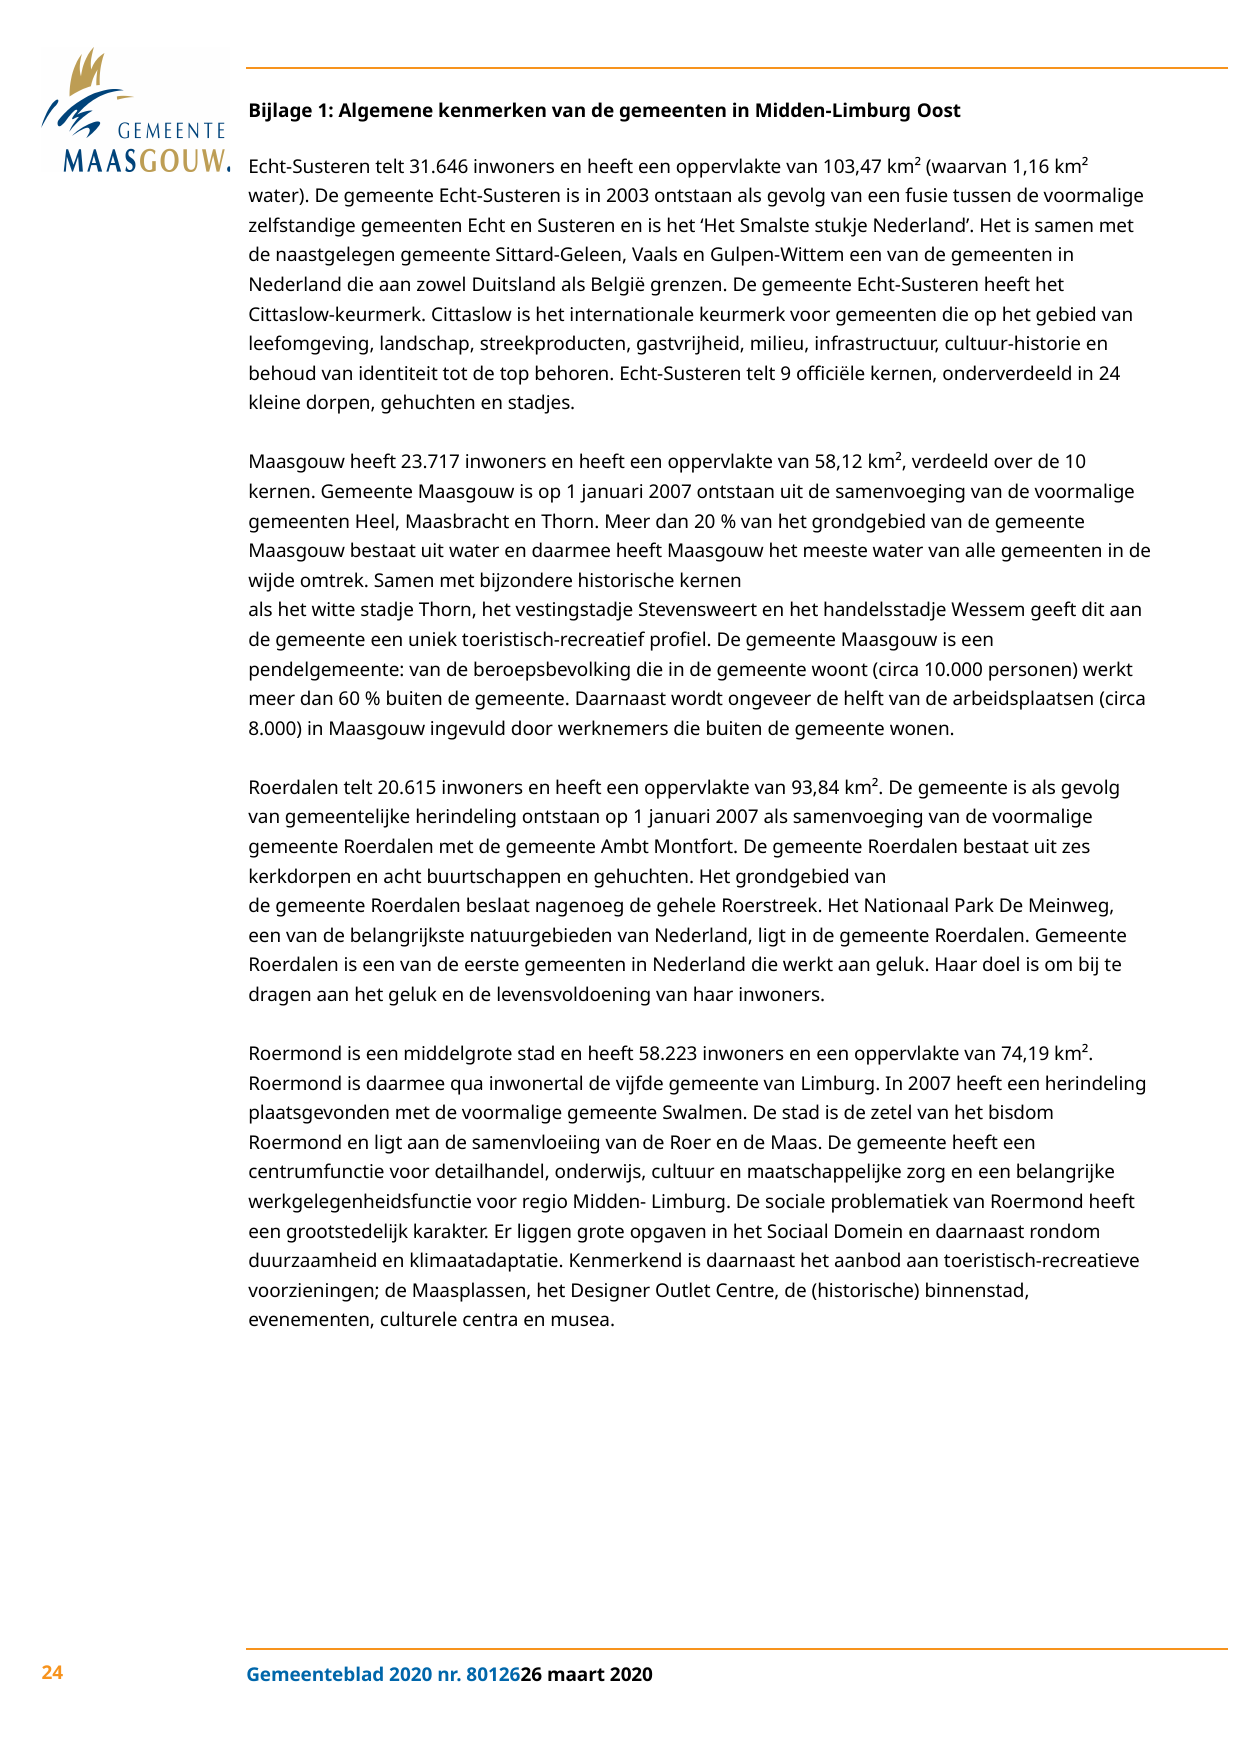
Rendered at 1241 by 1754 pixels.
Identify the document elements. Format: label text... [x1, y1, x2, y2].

picture [41, 47, 231, 172]
text Bijlage 1: Algemene kenmerken van de gemeenten in Midden-Limburg Oost [248, 95, 1152, 123]
text Maasgouw heeft 23.717 inwoners en heeft een oppervlakte van 58,12 km², verdeeld over de 10 kernen. Gemeente Maasgouw is op 1 januari 2007 ontstaan uit de samenvoeging van de voormalige gemeenten Heel, Maasbracht en Thorn. Meer dan 20 % van het grondgebied van de gemeente Maasgouw bestaat uit water en daarmee heeft Maasgouw het meeste water van alle gemeenten in de wijde omtrek. Samen met bijzondere historische kernen [248, 449, 1152, 593]
text Roerdalen telt 20.615 inwoners en heeft een oppervlakte van 93,84 km². De gemeente is als gevolg van gemeentelijke herindeling ontstaan op 1 januari 2007 als samenvoeging van de voormalige gemeente Roerdalen met de gemeente Ambt Montfort. De gemeente Roerdalen bestaat uit zes kerkdorpen en acht buurtschappen en gehuchten. Het grondgebied van [248, 774, 1152, 889]
text Echt-Susteren telt 31.646 inwoners en heeft een oppervlakte van 103,47 km² (waarvan 1,16 km² water). De gemeente Echt-Susteren is in 2003 ontstaan als gevolg van een fusie tussen de voormalige zelfstandige gemeenten Echt en Susteren en is het ‘Het Smalste stukje Nederland’. Het is samen met de naastgelegen gemeente Sittard-Geleen, Vaals en Gulpen-Wittem een van de gemeenten in Nederland die aan zowel Duitsland als België grenzen. De gemeente Echt-Susteren heeft het Cittaslow-keurmerk. Cittaslow is het internationale keurmerk voor gemeenten die op het gebied van leefomgeving, landschap, streekproducten, gastvrijheid, milieu, infrastructuur, cultuur-historie en behoud van identiteit tot de top behoren. Echt-Susteren telt 9 officiële kernen, onderverdeeld in 24 kleine dorpen, gehuchten en stadjes. [248, 153, 1152, 415]
text de gemeente Roerdalen beslaat nagenoeg de gehele Roerstreek. Het Nationaal Park De Meinweg, een van de belangrijkste natuurgebieden van Nederland, ligt in de gemeente Roerdalen. Gemeente Roerdalen is een van de eerste gemeenten in Nederland die werkt aan geluk. Haar doel is om bij te dragen aan het geluk en de levensvoldoening van haar inwoners. [248, 892, 1152, 1007]
text Roermond is een middelgrote stad en heeft 58.223 inwoners en een oppervlakte van 74,19 km². Roermond is daarmee qua inwonertal de vijfde gemeente van Limburg. In 2007 heeft een herindeling plaatsgevonden met de voormalige gemeente Swalmen. De stad is de zetel van het bisdom Roermond en ligt aan de samenvloeiing van de Roer en de Maas. De gemeente heeft een centrumfunctie voor detailhandel, onderwijs, cultuur en maatschappelijke zorg en een belangrijke werkgelegenheidsfunctie voor regio Midden- Limburg. De sociale problematiek van Roermond heeft een grootstedelijk karakter. Er liggen grote opgaven in het Sociaal Domein en daarnaast rondom duurzaamheid en klimaatadaptatie. Kenmerkend is daarnaast het aanbod aan toeristisch-recreatieve voorzieningen; de Maasplassen, het Designer Outlet Centre, de (historische) binnenstad, evenementen, culturele centra en musea. [248, 1040, 1152, 1332]
text als het witte stadje Thorn, het vestingstadje Stevensweert en het handelsstadje Wessem geeft dit aan de gemeente een uniek toeristisch-recreatief profiel. De gemeente Maasgouw is een pendelgemeente: van de beroepsbevolking die in de gemeente woont (circa 10.000 personen) werkt meer dan 60 % buiten de gemeente. Daarnaast wordt ongeveer de helft van de arbeidsplaatsen (circa 8.000) in Maasgouw ingevuld door werknemers die buiten de gemeente wonen. [248, 597, 1152, 741]
